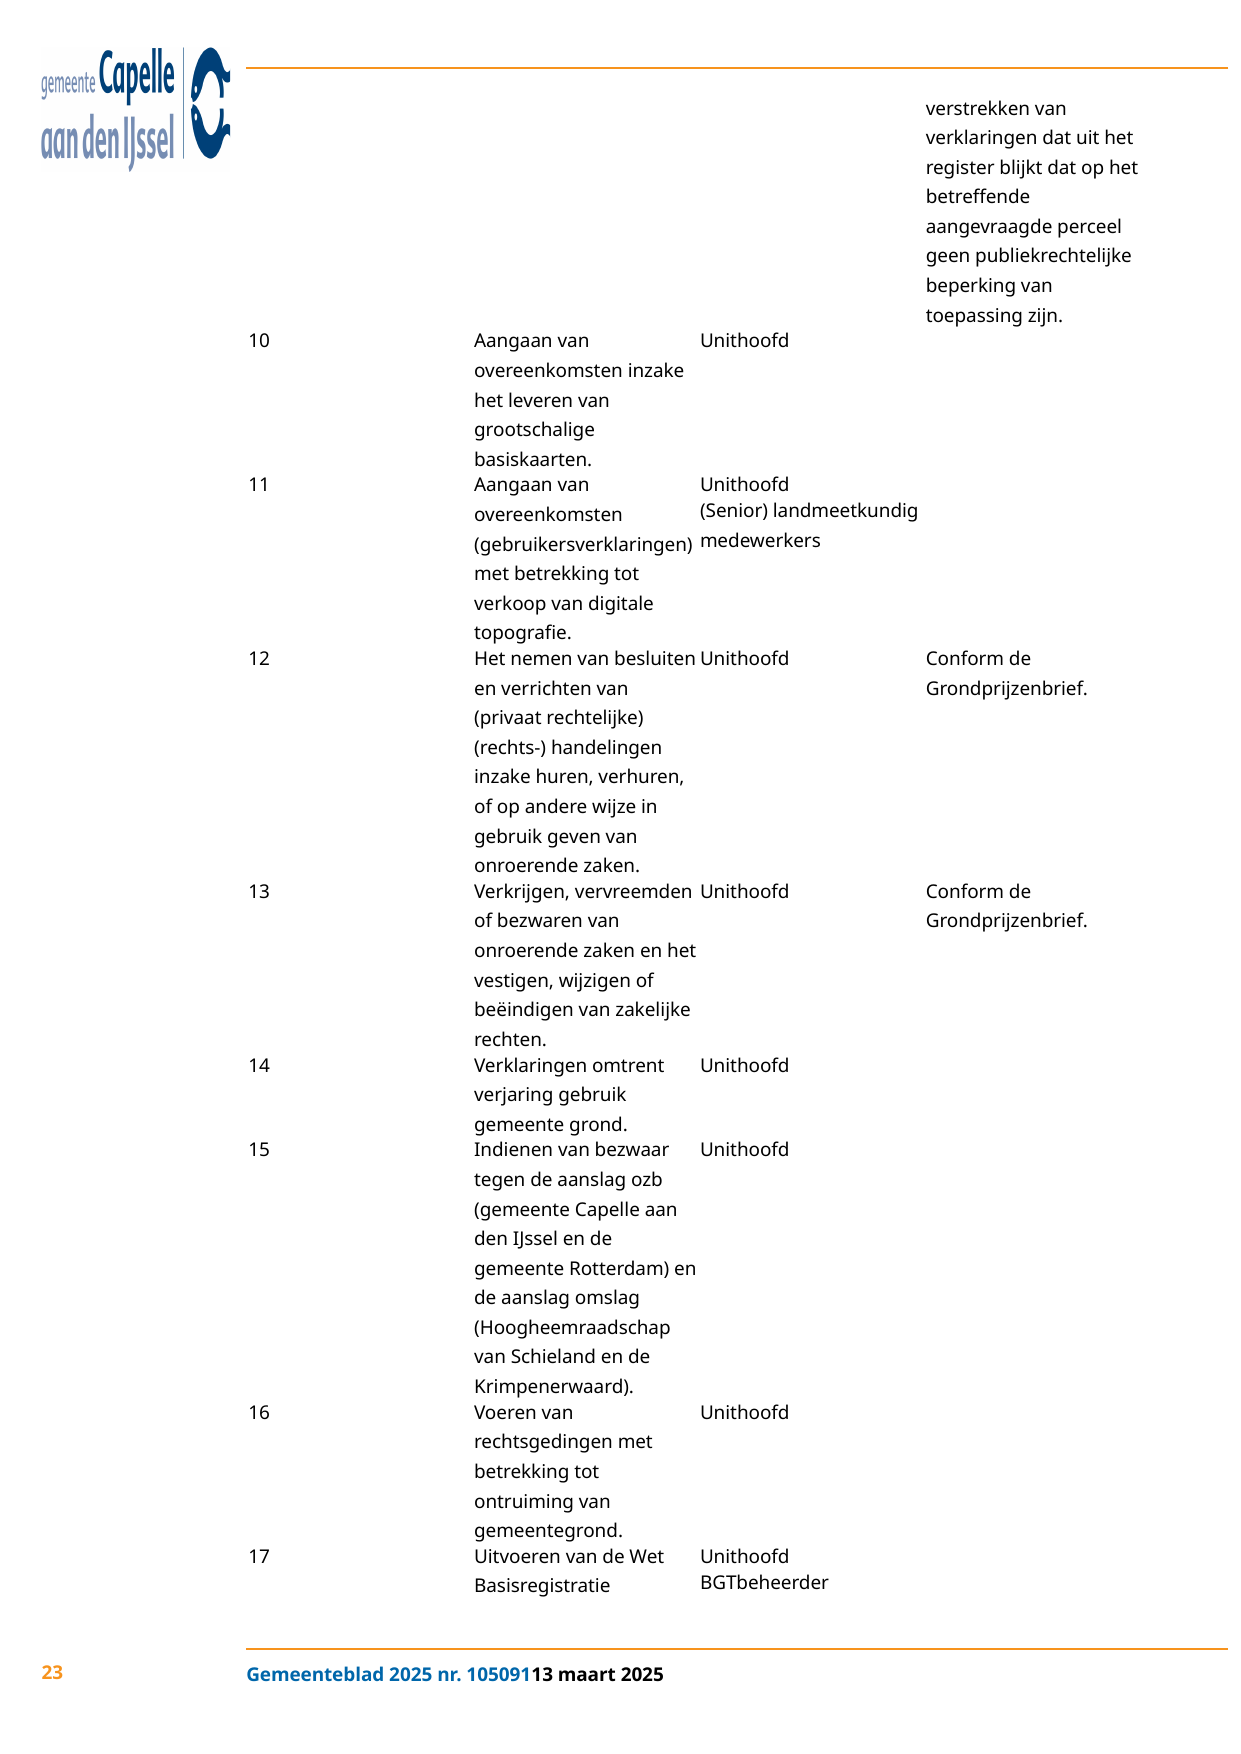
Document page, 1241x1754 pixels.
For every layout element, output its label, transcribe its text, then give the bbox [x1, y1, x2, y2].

table_cell Unithoofd [700, 472, 926, 497]
table_cell Aangaan van overeenkomsten (gebruikersverklaringen) met betrekking tot verkoop van digitale topografie. [474, 472, 700, 645]
table_cell 17 [248, 1543, 474, 1598]
table_cell Conform de Grondprijzenbrief. [926, 878, 1152, 1052]
table_cell [926, 1137, 1152, 1399]
table_cell Unithoofd [700, 1399, 926, 1543]
table_cell Conform de Grondprijzenbrief. [926, 645, 1152, 878]
table_cell Unithoofd [700, 1052, 926, 1137]
table_cell [248, 95, 474, 328]
table_cell [926, 1543, 1152, 1598]
table_cell Unithoofd [700, 1137, 926, 1399]
table_cell BGTbeheerder [700, 1569, 926, 1598]
table_cell 13 [248, 878, 474, 1052]
table_cell Unithoofd [700, 645, 926, 878]
table_cell [926, 1052, 1152, 1137]
table_cell [926, 1399, 1152, 1543]
table_cell Voeren van rechtsgedingen met betrekking tot ontruiming van gemeentegrond. [474, 1399, 700, 1543]
table_cell Het nemen van besluiten en verrichten van (privaat rechtelijke) (rechts-) handelingen inzake huren, verhuren, of op andere wijze in gebruik geven van onroerende zaken. [474, 645, 700, 878]
table_cell 10 [248, 328, 474, 472]
table_cell Unithoofd [700, 328, 926, 472]
table_cell Verkrijgen, vervreemden of bezwaren van onroerende zaken en het vestigen, wijzigen of beëindigen van zakelijke rechten. [474, 878, 700, 1052]
table_cell Aangaan van overeenkomsten inzake het leveren van grootschalige basiskaarten. [474, 328, 700, 472]
table_cell [700, 95, 926, 328]
table_cell Unithoofd [700, 878, 926, 1052]
table_cell 15 [248, 1137, 474, 1399]
table_cell Unithoofd [700, 1543, 926, 1569]
table_cell Uitvoeren van de Wet Basisregistratie [474, 1543, 700, 1598]
table_cell [474, 95, 700, 328]
table_cell [926, 472, 1152, 645]
table_cell (Senior) landmeetkundig medewerkers [700, 498, 926, 645]
table_cell 11 [248, 472, 474, 645]
table_cell verstrekken van verklaringen dat uit het register blijkt dat op het betreffende aangevraagde perceel geen publiekrechtelijke beperking van toepassing zijn. [926, 95, 1152, 328]
table_cell 14 [248, 1052, 474, 1137]
table_cell Verklaringen omtrent verjaring gebruik gemeente grond. [474, 1052, 700, 1137]
table_cell Indienen van bezwaar tegen de aanslag ozb (gemeente Capelle aan den IJssel en de gemeente Rotterdam) en de aanslag omslag (Hoogheemraadschap van Schieland en de Krimpenerwaard). [474, 1137, 700, 1399]
table_cell [926, 328, 1152, 472]
picture [41, 47, 231, 172]
table_cell 16 [248, 1399, 474, 1543]
table_cell 12 [248, 645, 474, 878]
